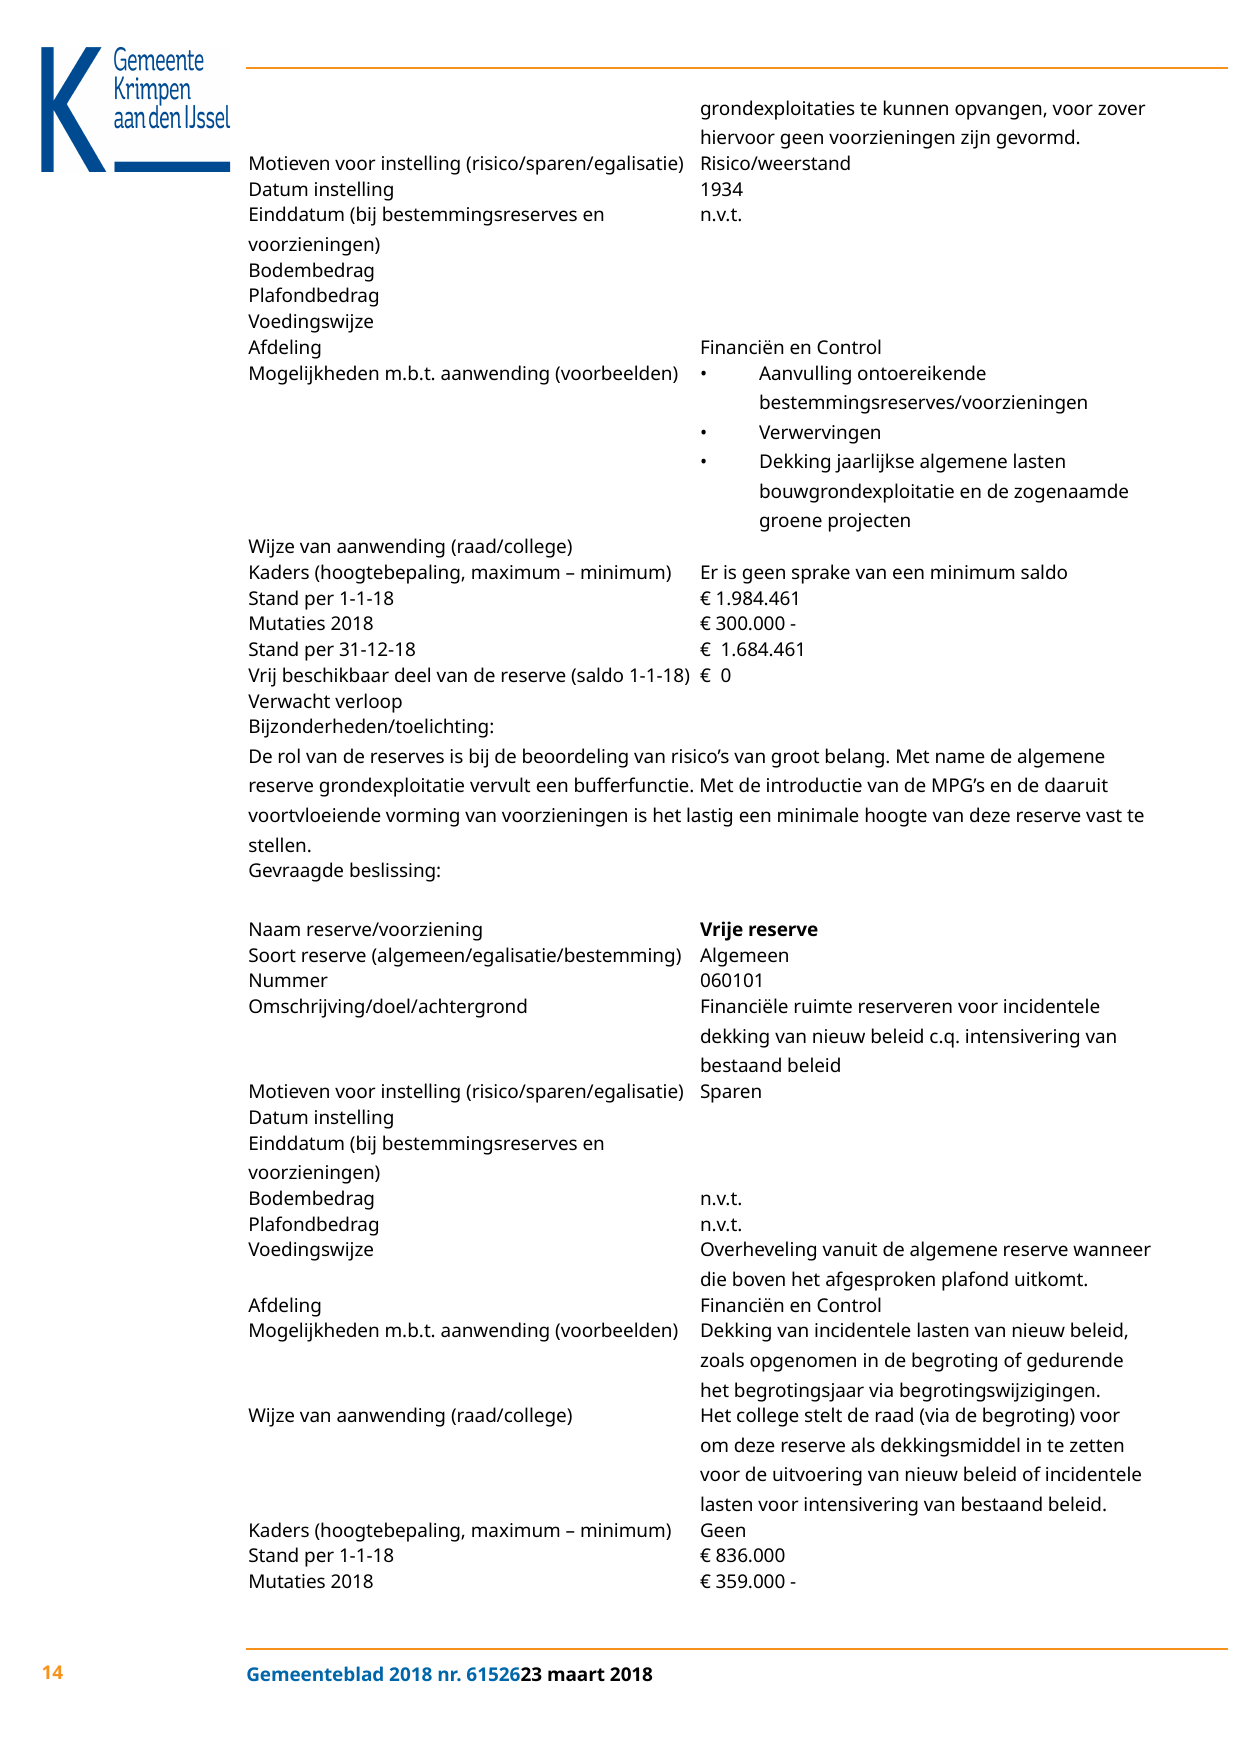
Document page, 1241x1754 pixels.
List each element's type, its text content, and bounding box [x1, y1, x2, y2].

table_cell € 1.684.461 [700, 636, 1152, 662]
table_cell Het college stelt de raad (via de begroting) voor om deze reserve als dekkingsmiddel in te zetten voor de uitvoering van nieuw beleid of incidentele lasten voor intensivering van bestaand beleid. [700, 1403, 1152, 1517]
table_cell Plafondbedrag [248, 283, 700, 308]
table_cell € 359.000 - [700, 1569, 1152, 1594]
table_cell Afdeling [248, 1292, 700, 1318]
table_cell Risico/weerstand [700, 150, 1152, 176]
table_cell 1934 [700, 176, 1152, 202]
table_cell Motieven voor instelling (risico/sparen/egalisatie) [248, 150, 700, 176]
table_cell Wijze van aanwending (raad/college) [248, 1403, 700, 1517]
table_cell Vrij beschikbaar deel van de reserve (saldo 1-1-18) [248, 662, 700, 688]
table_cell Datum instelling [248, 176, 700, 202]
table_cell Plafondbedrag [248, 1211, 700, 1237]
table_cell Datum instelling [248, 1104, 700, 1130]
table_cell [700, 688, 1152, 713]
table_cell € 300.000 - [700, 611, 1152, 636]
table_cell Stand per 1-1-18 [248, 1543, 700, 1568]
table_cell Motieven voor instelling (risico/sparen/egalisatie) [248, 1078, 700, 1104]
table_header Vrije reserve [700, 916, 1152, 942]
table_cell € 1.984.461 [700, 585, 1152, 611]
table_cell Kaders (hoogtebepaling, maximum – minimum) [248, 559, 700, 585]
table_cell Soort reserve (algemeen/egalisatie/bestemming) [248, 942, 700, 968]
table_cell n.v.t. [700, 202, 1152, 257]
table_cell Mogelijkheden m.b.t. aanwending (voorbeelden) [248, 1318, 700, 1402]
picture [41, 47, 231, 172]
table_cell Stand per 1-1-18 [248, 585, 700, 611]
table_cell Kaders (hoogtebepaling, maximum – minimum) [248, 1517, 700, 1543]
table_cell [700, 534, 1152, 559]
table_cell Overheveling vanuit de algemene reserve wanneer die boven het afgesproken plafond uitkomt. [700, 1237, 1152, 1292]
table_cell Afdeling [248, 334, 700, 360]
table_cell Bodembedrag [248, 1185, 700, 1211]
table_cell Bijzonderheden/toelichting: De rol van de reserves is bij de beoordeling van risico’s van groot belang. Met name de algemene reserve grondexploitatie vervult een bufferfunctie. Met de introductie van de MPG’s en de daaruit voortvloeiende vorming van voorzieningen is het lastig een minimale hoogte van deze reserve vast te stellen. [248, 714, 1152, 858]
table_cell [700, 257, 1152, 283]
table_cell Financiën en Control [700, 1292, 1152, 1318]
table_cell Voedingswijze [248, 1237, 700, 1292]
table_cell Wijze van aanwending (raad/college) [248, 534, 700, 559]
table_cell Stand per 31-12-18 [248, 636, 700, 662]
table_cell Er is geen sprake van een minimum saldo [700, 559, 1152, 585]
table_cell Einddatum (bij bestemmingsreserves en voorzieningen) [248, 202, 700, 257]
table_cell [700, 283, 1152, 308]
table_cell Einddatum (bij bestemmingsreserves en voorzieningen) [248, 1130, 700, 1185]
table_header Naam reserve/voorziening [248, 916, 700, 942]
table_cell Sparen [700, 1078, 1152, 1104]
table_cell [700, 1130, 1152, 1185]
table_cell [700, 1104, 1152, 1130]
table_cell [248, 95, 700, 150]
table_cell Verwacht verloop [248, 688, 700, 713]
table_cell Geen [700, 1517, 1152, 1543]
table_cell € 0 [700, 662, 1152, 688]
table_cell [700, 308, 1152, 334]
table_cell Mutaties 2018 [248, 1569, 700, 1594]
table_cell Mutaties 2018 [248, 611, 700, 636]
table_cell grondexploitaties te kunnen opvangen, voor zover hiervoor geen voorzieningen zijn gevormd. [700, 95, 1152, 150]
table_cell Voedingswijze [248, 308, 700, 334]
table_cell Nummer [248, 968, 700, 993]
table_cell Bodembedrag [248, 257, 700, 283]
table_cell Mogelijkheden m.b.t. aanwending (voorbeelden) [248, 360, 700, 533]
table_cell Financiën en Control [700, 334, 1152, 360]
table_cell Dekking van incidentele lasten van nieuw beleid, zoals opgenomen in de begroting of gedurende het begrotingsjaar via begrotingswijzigingen. [700, 1318, 1152, 1402]
table_cell n.v.t. [700, 1185, 1152, 1211]
table_cell Algemeen [700, 942, 1152, 968]
table_cell Omschrijving/doel/achtergrond [248, 994, 700, 1078]
table_cell n.v.t. [700, 1211, 1152, 1237]
table_cell Financiële ruimte reserveren voor incidentele dekking van nieuw beleid c.q. intensivering van bestaand beleid [700, 994, 1152, 1078]
table_cell Aanvulling ontoereikende bestemmingsreserves/voorzieningen Verwervingen Dekking jaarlijkse algemene lasten bouwgrondexploitatie en de zogenaamde groene projecten [700, 360, 1152, 533]
table_cell € 836.000 [700, 1543, 1152, 1568]
table_cell 060101 [700, 968, 1152, 993]
table_cell Gevraagde beslissing: [248, 858, 1152, 883]
